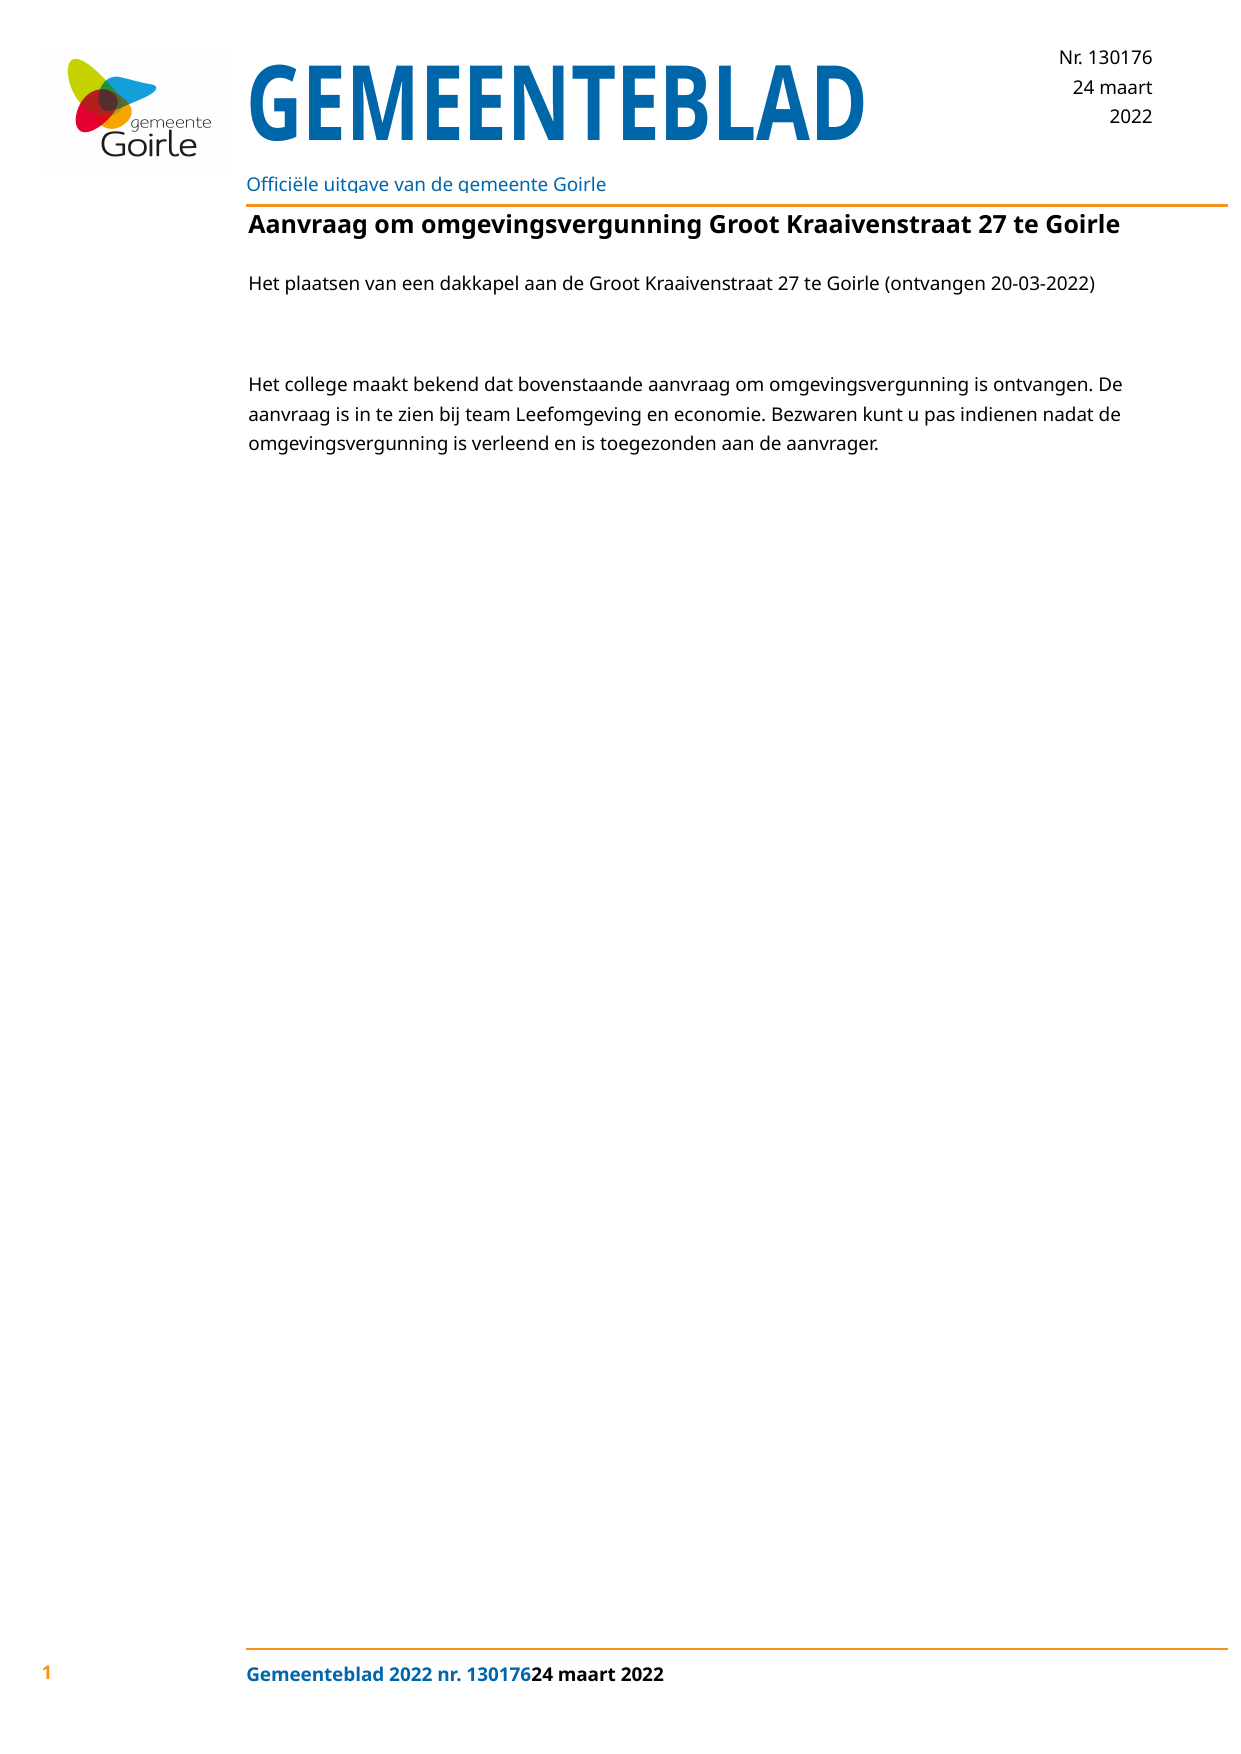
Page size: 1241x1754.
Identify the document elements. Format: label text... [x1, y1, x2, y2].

text Aanvraag om omgevingsvergunning Groot Kraaivenstraat 27 te Goirle [248, 207, 1152, 241]
text Het plaatsen van een dakkapel aan de Groot Kraaivenstraat 27 te Goirle (ontvangen 20-03-2022) [248, 270, 1152, 296]
text Het college maakt bekend dat bovenstaande aanvraag om omgevingsvergunning is ontvangen. De aanvraag is in te zien bij team Leefomgeving en economie. Bezwaren kunt u pas indienen nadat de omgevingsvergunning is verleend en is toegezonden aan de aanvrager. [248, 371, 1152, 456]
picture [41, 47, 231, 172]
